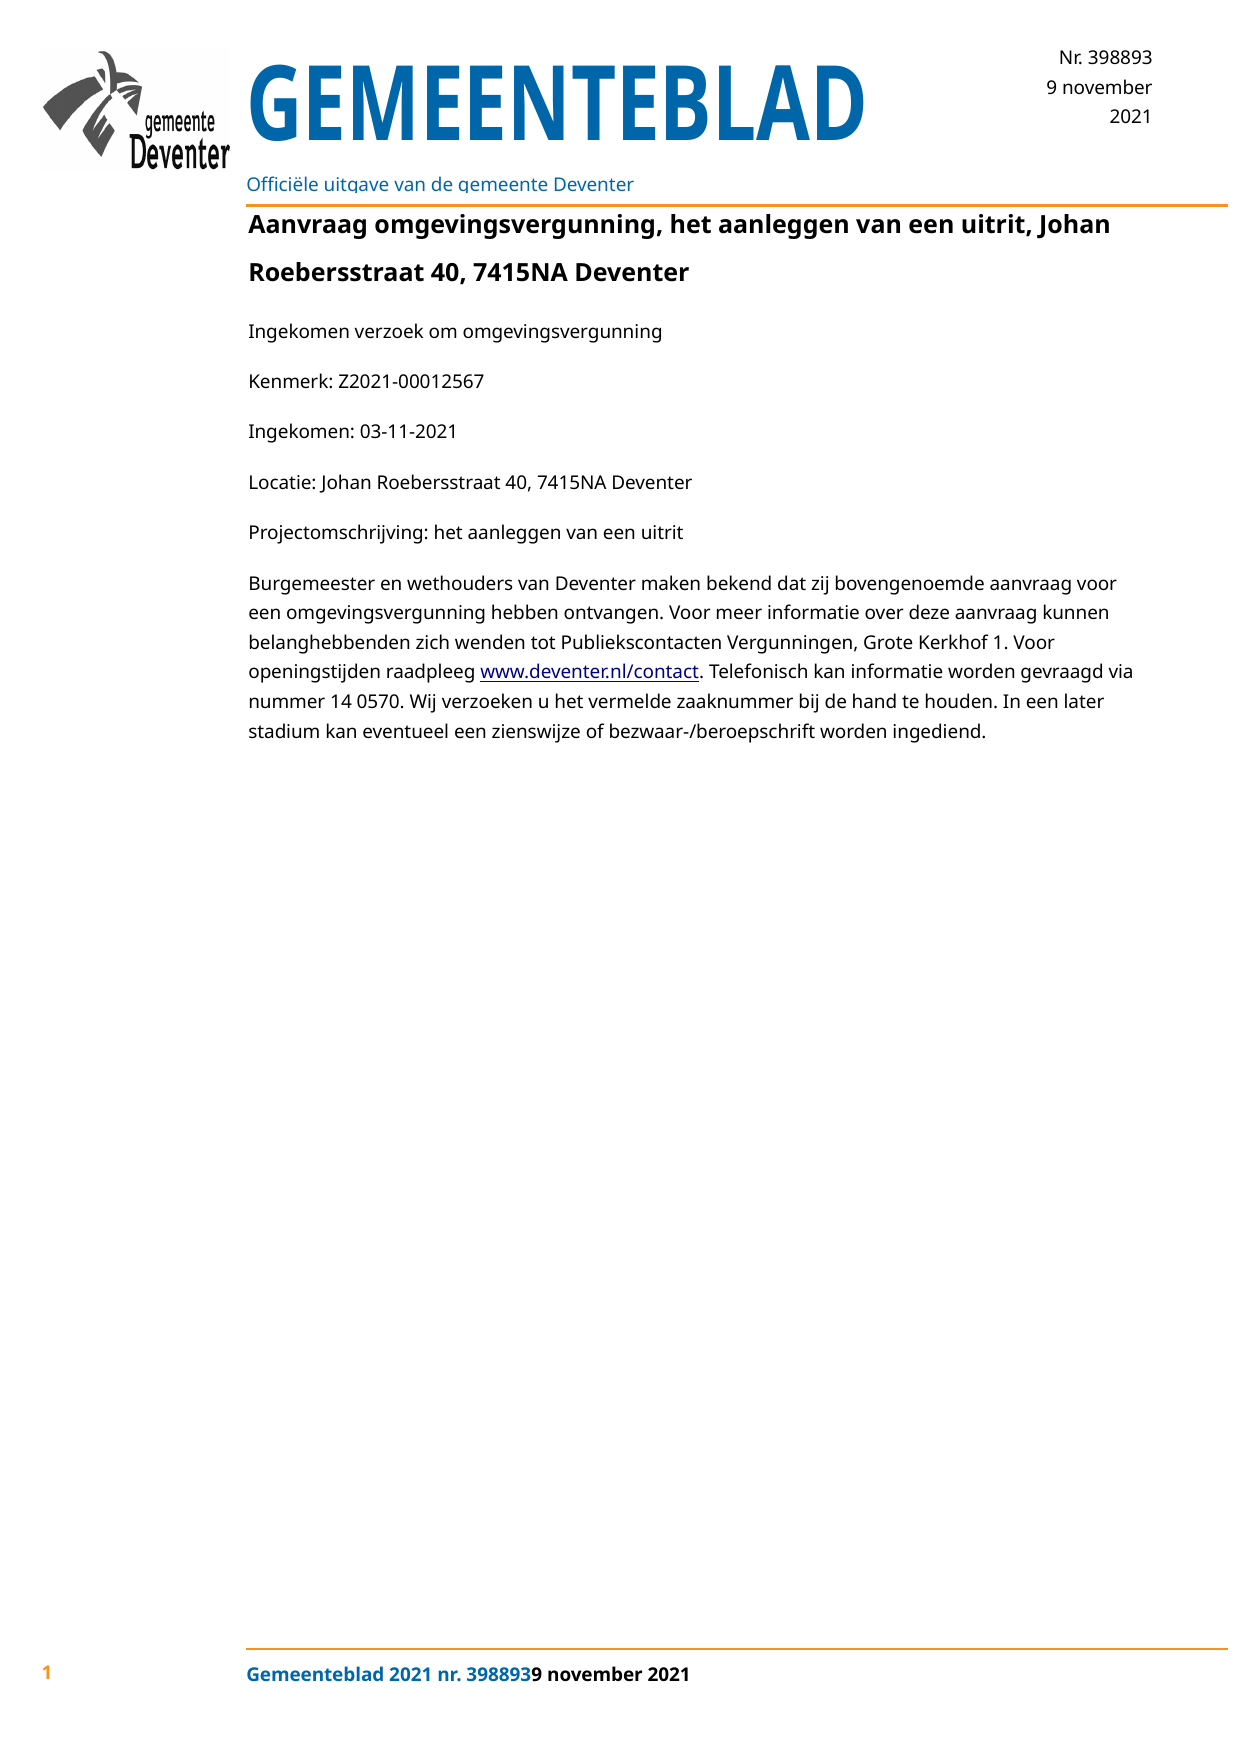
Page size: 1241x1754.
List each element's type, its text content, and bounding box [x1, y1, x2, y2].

text Burgemeester en wethouders van Deventer maken bekend dat zij bovengenoemde aanvraag voor een omgevingsvergunning hebben ontvangen. Voor meer informatie over deze aanvraag kunnen belanghebbenden zich wenden tot Publiekscontacten Vergunningen, Grote Kerkhof 1. Voor openingstijden raadpleeg www.deventer.nl/contact. Telefonisch kan informatie worden gevraagd via nummer 14 0570. Wij verzoeken u het vermelde zaaknummer bij de hand te houden. In een later stadium kan eventueel een zienswijze of bezwaar-/beroepschrift worden ingediend. [248, 570, 1152, 744]
text Kenmerk: Z2021-00012567 [248, 368, 1152, 394]
text Ingekomen verzoek om omgevingsvergunning [248, 318, 1152, 344]
text Ingekomen: 03-11-2021 [248, 419, 1152, 444]
picture [41, 47, 231, 172]
text Aanvraag omgevingsvergunning, het aanleggen van een uitrit, Johan Roebersstraat 40, 7415NA Deventer [248, 207, 1152, 288]
text Locatie: Johan Roebersstraat 40, 7415NA Deventer [248, 469, 1152, 495]
text Projectomschrijving: het aanleggen van een uitrit [248, 519, 1152, 545]
